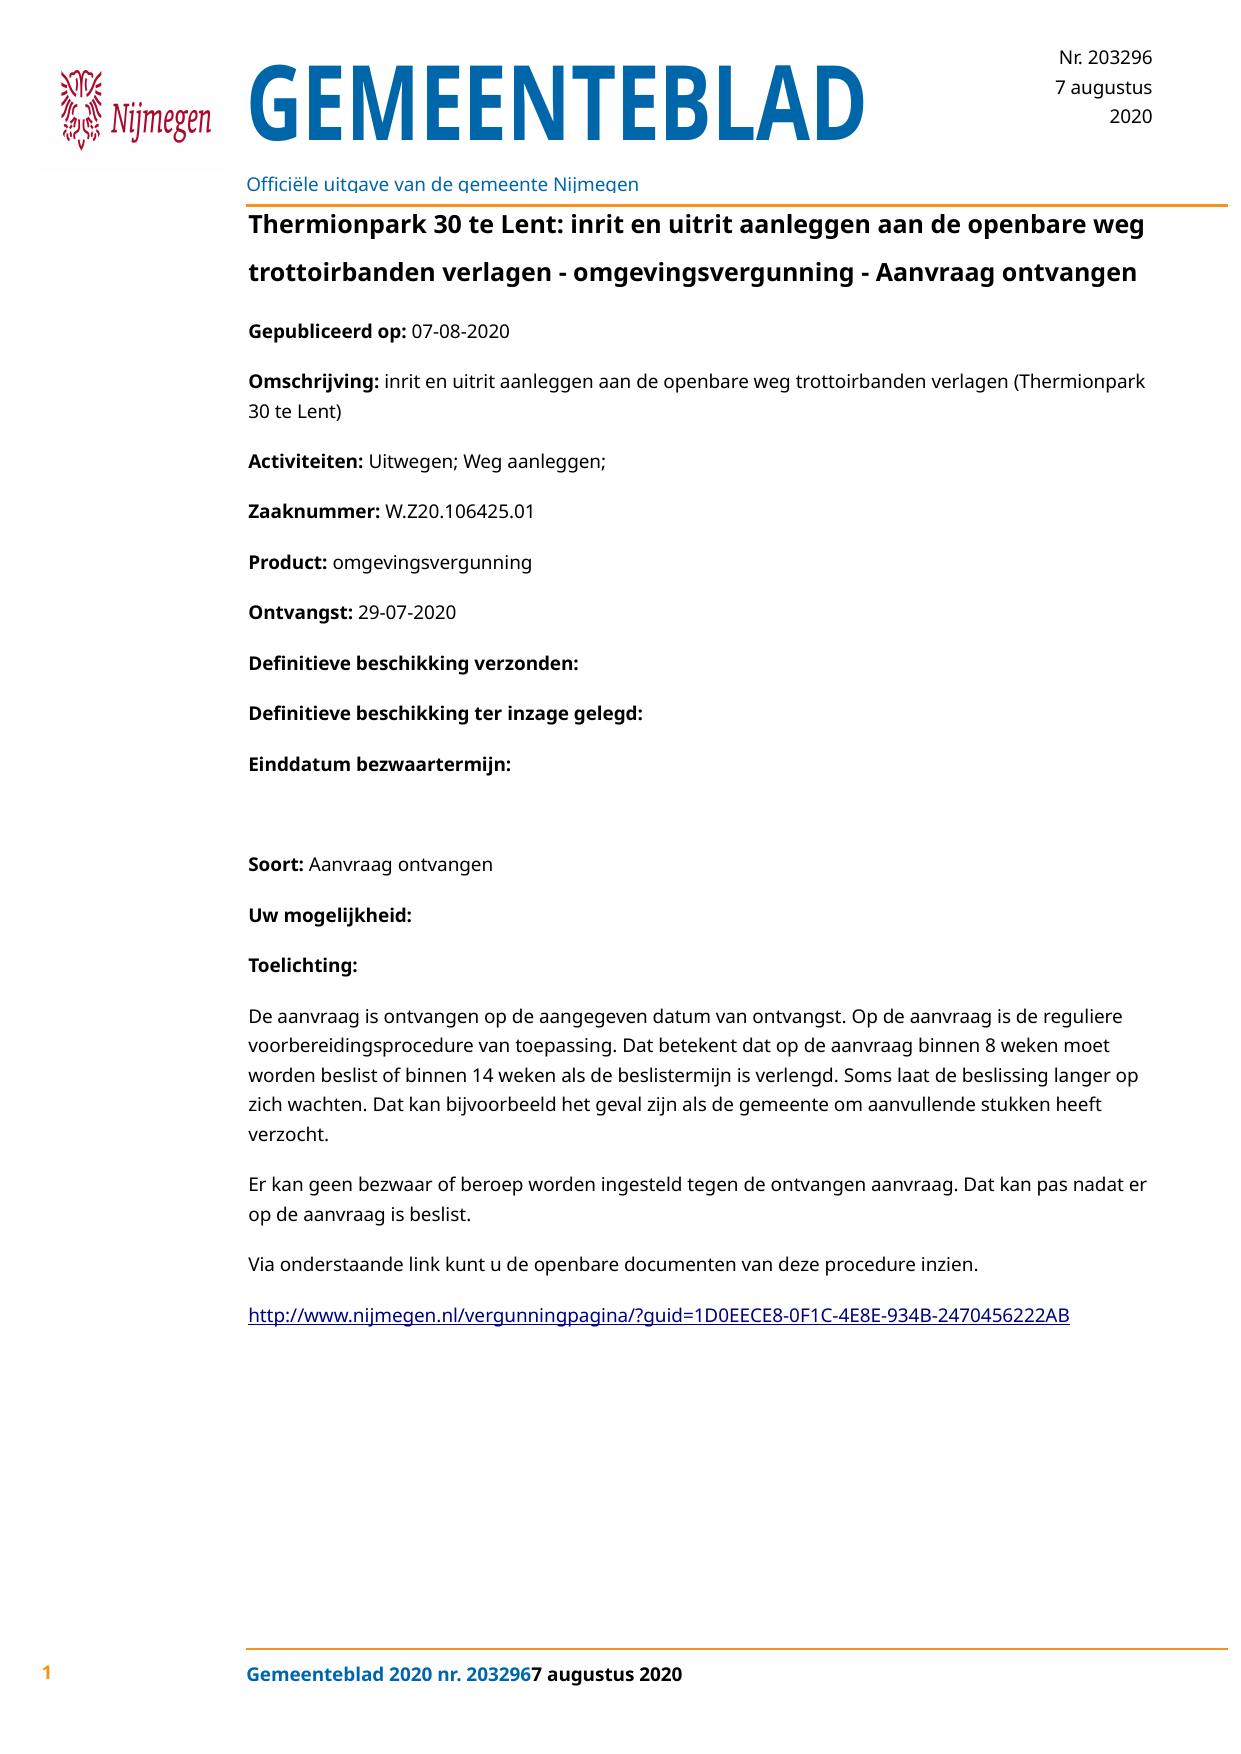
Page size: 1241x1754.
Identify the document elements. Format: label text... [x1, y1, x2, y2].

text Er kan geen bezwaar of beroep worden ingesteld tegen de ontvangen aanvraag. Dat kan pas nadat er op de aanvraag is beslist. [248, 1172, 1152, 1227]
text Ontvangst: 29-07-2020 [248, 599, 1152, 625]
text Activiteiten: Uitwegen; Weg aanleggen; [248, 448, 1152, 474]
text Product: omgevingsvergunning [248, 549, 1152, 575]
text Definitieve beschikking verzonden: [248, 650, 1152, 676]
text Thermionpark 30 te Lent: inrit en uitrit aanleggen aan de openbare weg trottoirbanden verlagen - omgevingsvergunning - Aanvraag ontvangen [248, 207, 1152, 288]
text Soort: Aanvraag ontvangen [248, 852, 1152, 877]
text Definitieve beschikking ter inzage gelegd: [248, 700, 1152, 726]
text Gepubliceerd op: 07-08-2020 [248, 318, 1152, 344]
text Toelichting: [248, 952, 1152, 978]
picture [41, 47, 231, 172]
text Omschrijving: inrit en uitrit aanleggen aan de openbare weg trottoirbanden verlagen (Thermionpark 30 te Lent) [248, 368, 1152, 424]
text Einddatum bezwaartermijn: [248, 751, 1152, 777]
text De aanvraag is ontvangen op de aangegeven datum van ontvangst. Op de aanvraag is de reguliere voorbereidingsprocedure van toepassing. Dat betekent dat op de aanvraag binnen 8 weken moet worden beslist of binnen 14 weken als de beslistermijn is verlengd. Soms laat de beslissing langer op zich wachten. Dat kan bijvoorbeeld het geval zijn als de gemeente om aanvullende stukken heeft verzocht. [248, 1003, 1152, 1147]
text Zaaknummer: W.Z20.106425.01 [248, 499, 1152, 524]
text Uw mogelijkheid: [248, 902, 1152, 928]
text Via onderstaande link kunt u de openbare documenten van deze procedure inzien. [248, 1252, 1152, 1277]
text http://www.nijmegen.nl/vergunningpagina/?guid=1D0EECE8-0F1C-4E8E-934B-2470456222AB [248, 1302, 1152, 1328]
